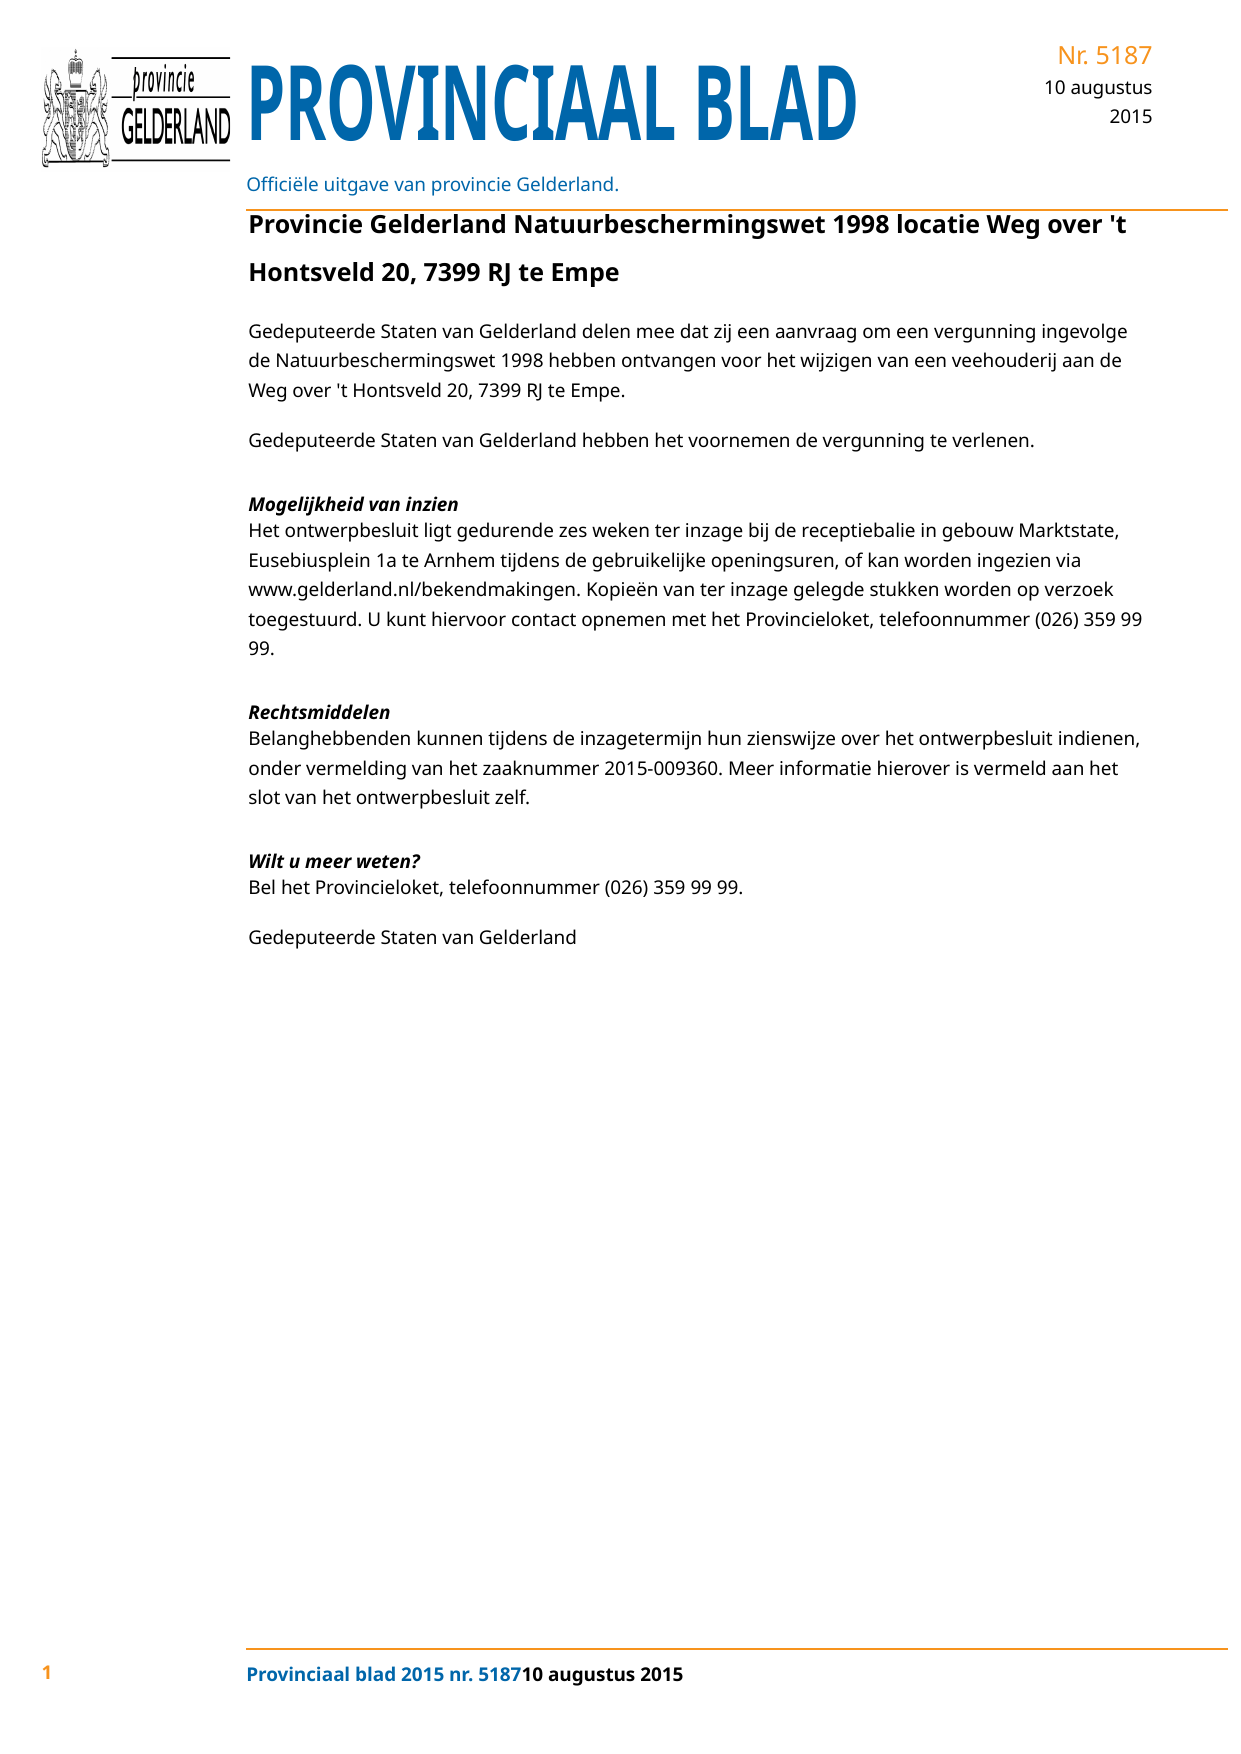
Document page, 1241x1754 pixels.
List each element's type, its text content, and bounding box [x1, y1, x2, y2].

text Bel het Provincieloket, telefoonnummer (026) 359 99 99. [248, 874, 1152, 900]
text Gedeputeerde Staten van Gelderland hebben het voornemen de vergunning te verlenen. [248, 427, 1152, 453]
text Wilt u meer weten? [248, 848, 1152, 874]
text Gedeputeerde Staten van Gelderland delen mee dat zij een aanvraag om een vergunning ingevolge de Natuurbeschermingswet 1998 hebben ontvangen voor het wijzigen van een veehouderij aan de Weg over 't Hontsveld 20, 7399 RJ te Empe. [248, 318, 1152, 403]
text Het ontwerpbesluit ligt gedurende zes weken ter inzage bij de receptiebalie in gebouw Marktstate, Eusebiusplein 1a te Arnhem tijdens de gebruikelijke openingsuren, of kan worden ingezien via www.gelderland.nl/bekendmakingen. Kopieën van ter inzage gelegde stukken worden op verzoek toegestuurd. U kunt hiervoor contact opnemen met het Provincieloket, telefoonnummer (026) 359 99 99. [248, 517, 1152, 661]
text Mogelijkheid van inzien [248, 491, 1152, 517]
picture [41, 47, 231, 172]
text Rechtsmiddelen [248, 699, 1152, 725]
text Provincie Gelderland Natuurbeschermingswet 1998 locatie Weg over 't Hontsveld 20, 7399 RJ te Empe [248, 211, 1152, 288]
text Belanghebbenden kunnen tijdens de inzagetermijn hun zienswijze over het ontwerpbesluit indienen, onder vermelding van het zaaknummer 2015-009360. Meer informatie hierover is vermeld aan het slot van het ontwerpbesluit zelf. [248, 725, 1152, 810]
text Gedeputeerde Staten van Gelderland [248, 924, 1152, 950]
